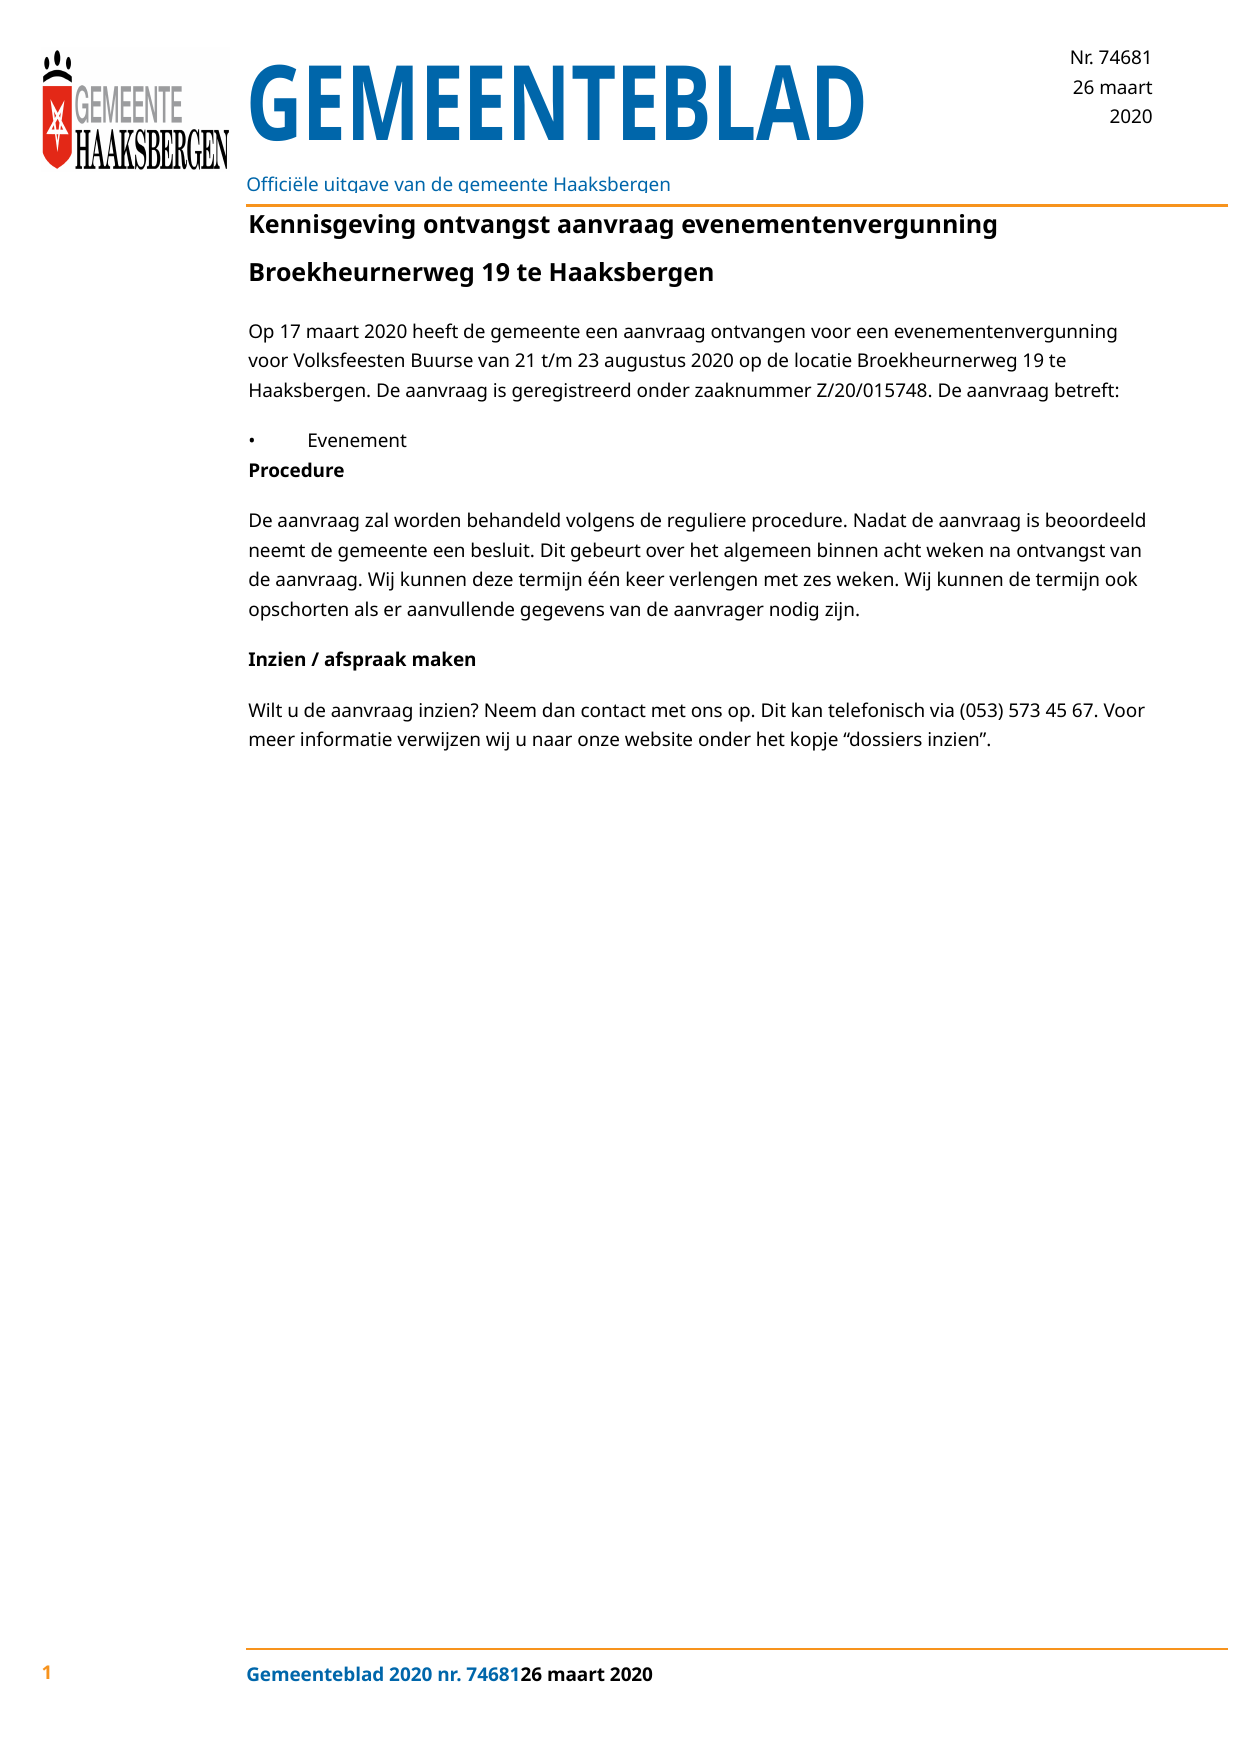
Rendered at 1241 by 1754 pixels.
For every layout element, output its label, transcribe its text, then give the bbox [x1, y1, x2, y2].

text Procedure [248, 457, 1152, 483]
text Wilt u de aanvraag inzien? Neem dan contact met ons op. Dit kan telefonisch via (053) 573 45 67. Voor meer informatie verwijzen wij u naar onze website onder het kopje “dossiers inzien”. [248, 697, 1152, 752]
picture [41, 47, 231, 172]
list Evenement [248, 427, 1152, 453]
text Inzien / afspraak maken [248, 647, 1152, 672]
text De aanvraag zal worden behandeld volgens de reguliere procedure. Nadat de aanvraag is beoordeeld neemt de gemeente een besluit. Dit gebeurt over het algemeen binnen acht weken na ontvangst van de aanvraag. Wij kunnen deze termijn één keer verlengen met zes weken. Wij kunnen de termijn ook opschorten als er aanvullende gegevens van de aanvrager nodig zijn. [248, 507, 1152, 622]
text Op 17 maart 2020 heeft de gemeente een aanvraag ontvangen voor een evenementenvergunning voor Volksfeesten Buurse van 21 t/m 23 augustus 2020 op de locatie Broekheurnerweg 19 te Haaksbergen. De aanvraag is geregistreerd onder zaaknummer Z/20/015748. De aanvraag betreft: [248, 318, 1152, 403]
text Kennisgeving ontvangst aanvraag evenementenvergunning Broekheurnerweg 19 te Haaksbergen [248, 207, 1152, 288]
